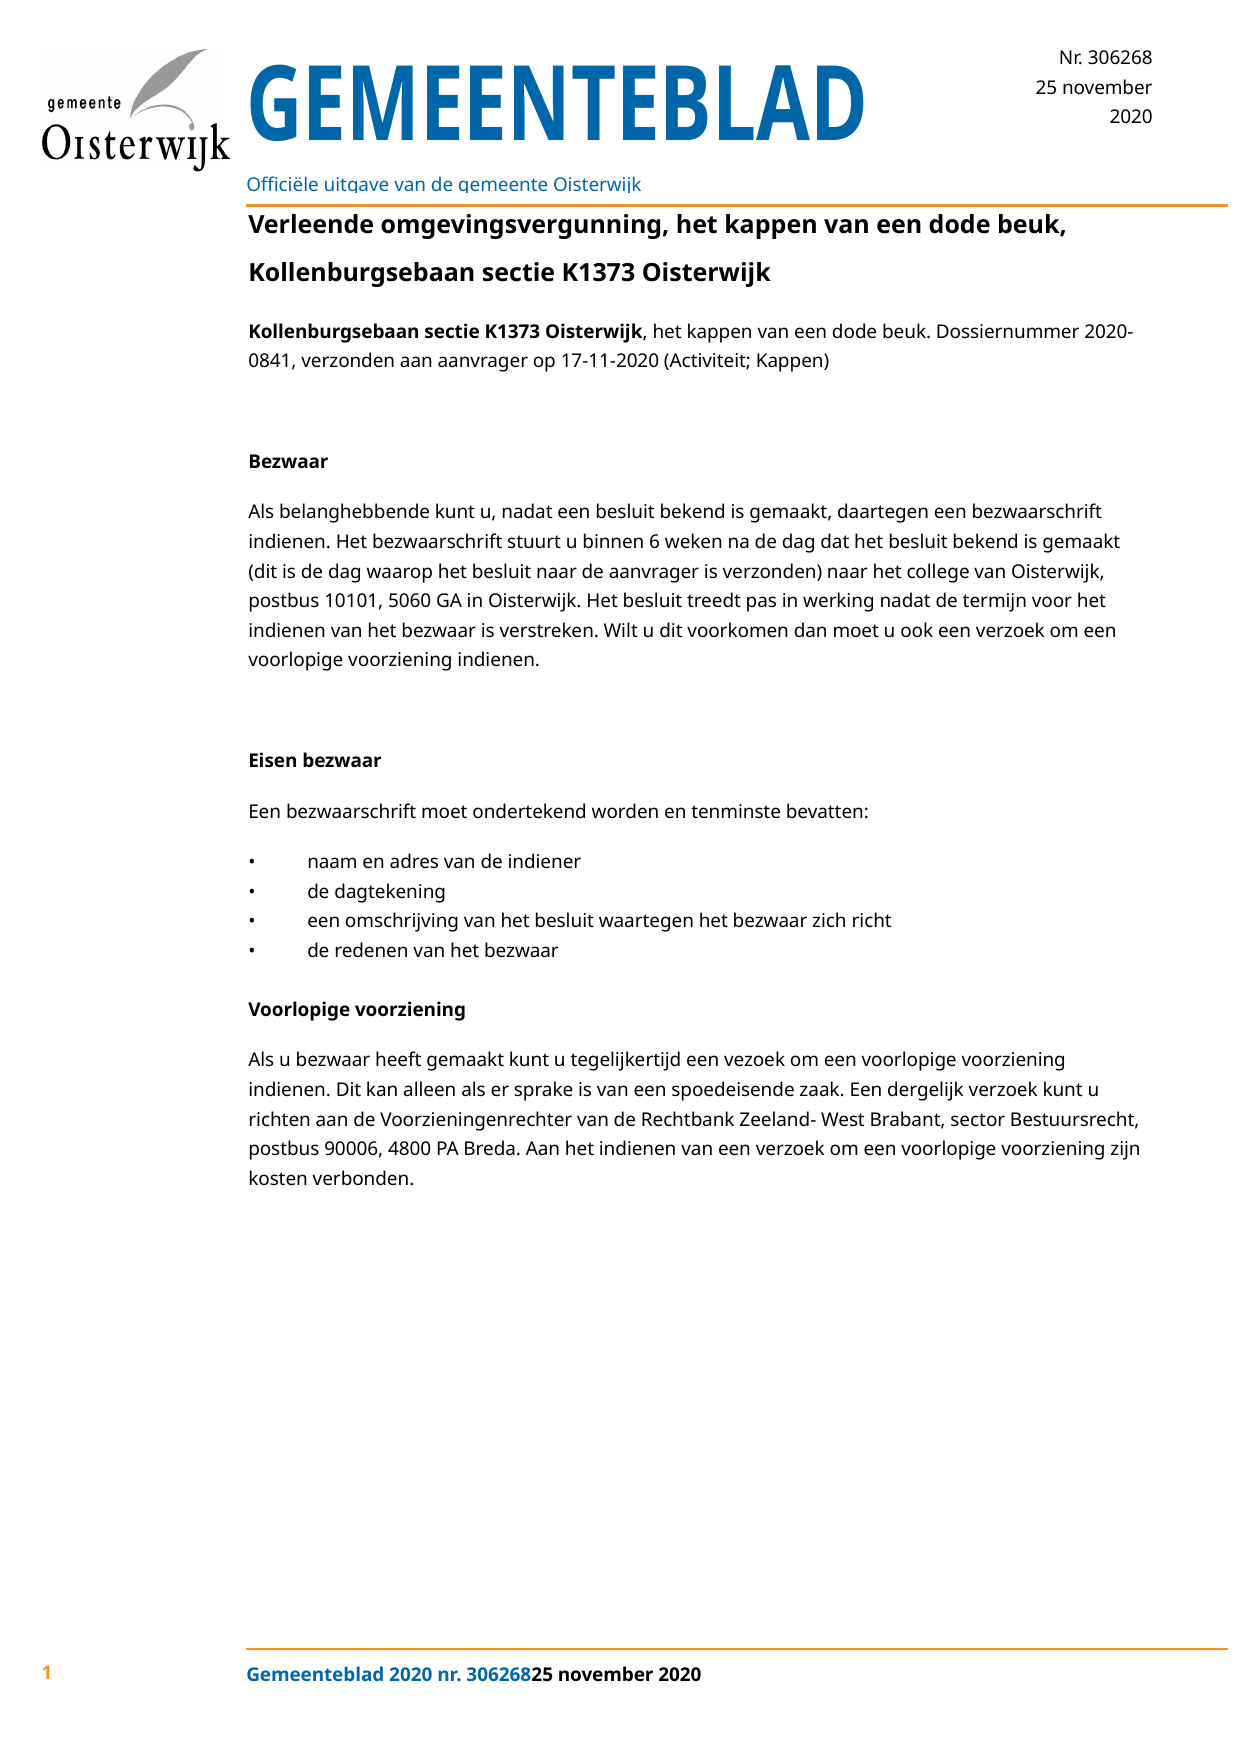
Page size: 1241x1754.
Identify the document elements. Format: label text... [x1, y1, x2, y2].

picture [41, 47, 231, 172]
list de dagtekening [248, 878, 1152, 904]
list een omschrijving van het besluit waartegen het bezwaar zich richt [248, 907, 1152, 933]
text Als u bezwaar heeft gemaakt kunt u tegelijkertijd een vezoek om een voorlopige voorziening indienen. Dit kan alleen als er sprake is van een spoedeisende zaak. Een dergelijk verzoek kunt u richten aan de Voorzieningenrechter van de Rechtbank Zeeland- West Brabant, sector Bestuursrecht, postbus 90006, 4800 PA Breda. Aan het indienen van een verzoek om een voorlopige voorziening zijn kosten verbonden. [248, 1047, 1152, 1191]
text Voorlopige voorziening [248, 996, 1152, 1022]
list de redenen van het bezwaar [248, 937, 1152, 963]
text Als belanghebbende kunt u, nadat een besluit bekend is gemaakt, daartegen een bezwaarschrift indienen. Het bezwaarschrift stuurt u binnen 6 weken na de dag dat het besluit bekend is gemaakt (dit is de dag waarop het besluit naar de aanvrager is verzonden) naar het college van Oisterwijk, postbus 10101, 5060 GA in Oisterwijk. Het besluit treedt pas in werking nadat de termijn voor het indienen van het bezwaar is verstreken. Wilt u dit voorkomen dan moet u ook een verzoek om een voorlopige voorziening indienen. [248, 499, 1152, 672]
text Een bezwaarschrift moet ondertekend worden en tenminste bevatten: [248, 798, 1152, 824]
text Bezwaar [248, 448, 1152, 474]
list naam en adres van de indiener [248, 848, 1152, 874]
text Kollenburgsebaan sectie K1373 Oisterwijk, het kappen van een dode beuk. Dossiernummer 2020-0841, verzonden aan aanvrager op 17-11-2020 (Activiteit; Kappen) [248, 318, 1152, 373]
text Eisen bezwaar [248, 747, 1152, 773]
text Verleende omgevingsvergunning, het kappen van een dode beuk, Kollenburgsebaan sectie K1373 Oisterwijk [248, 207, 1152, 288]
